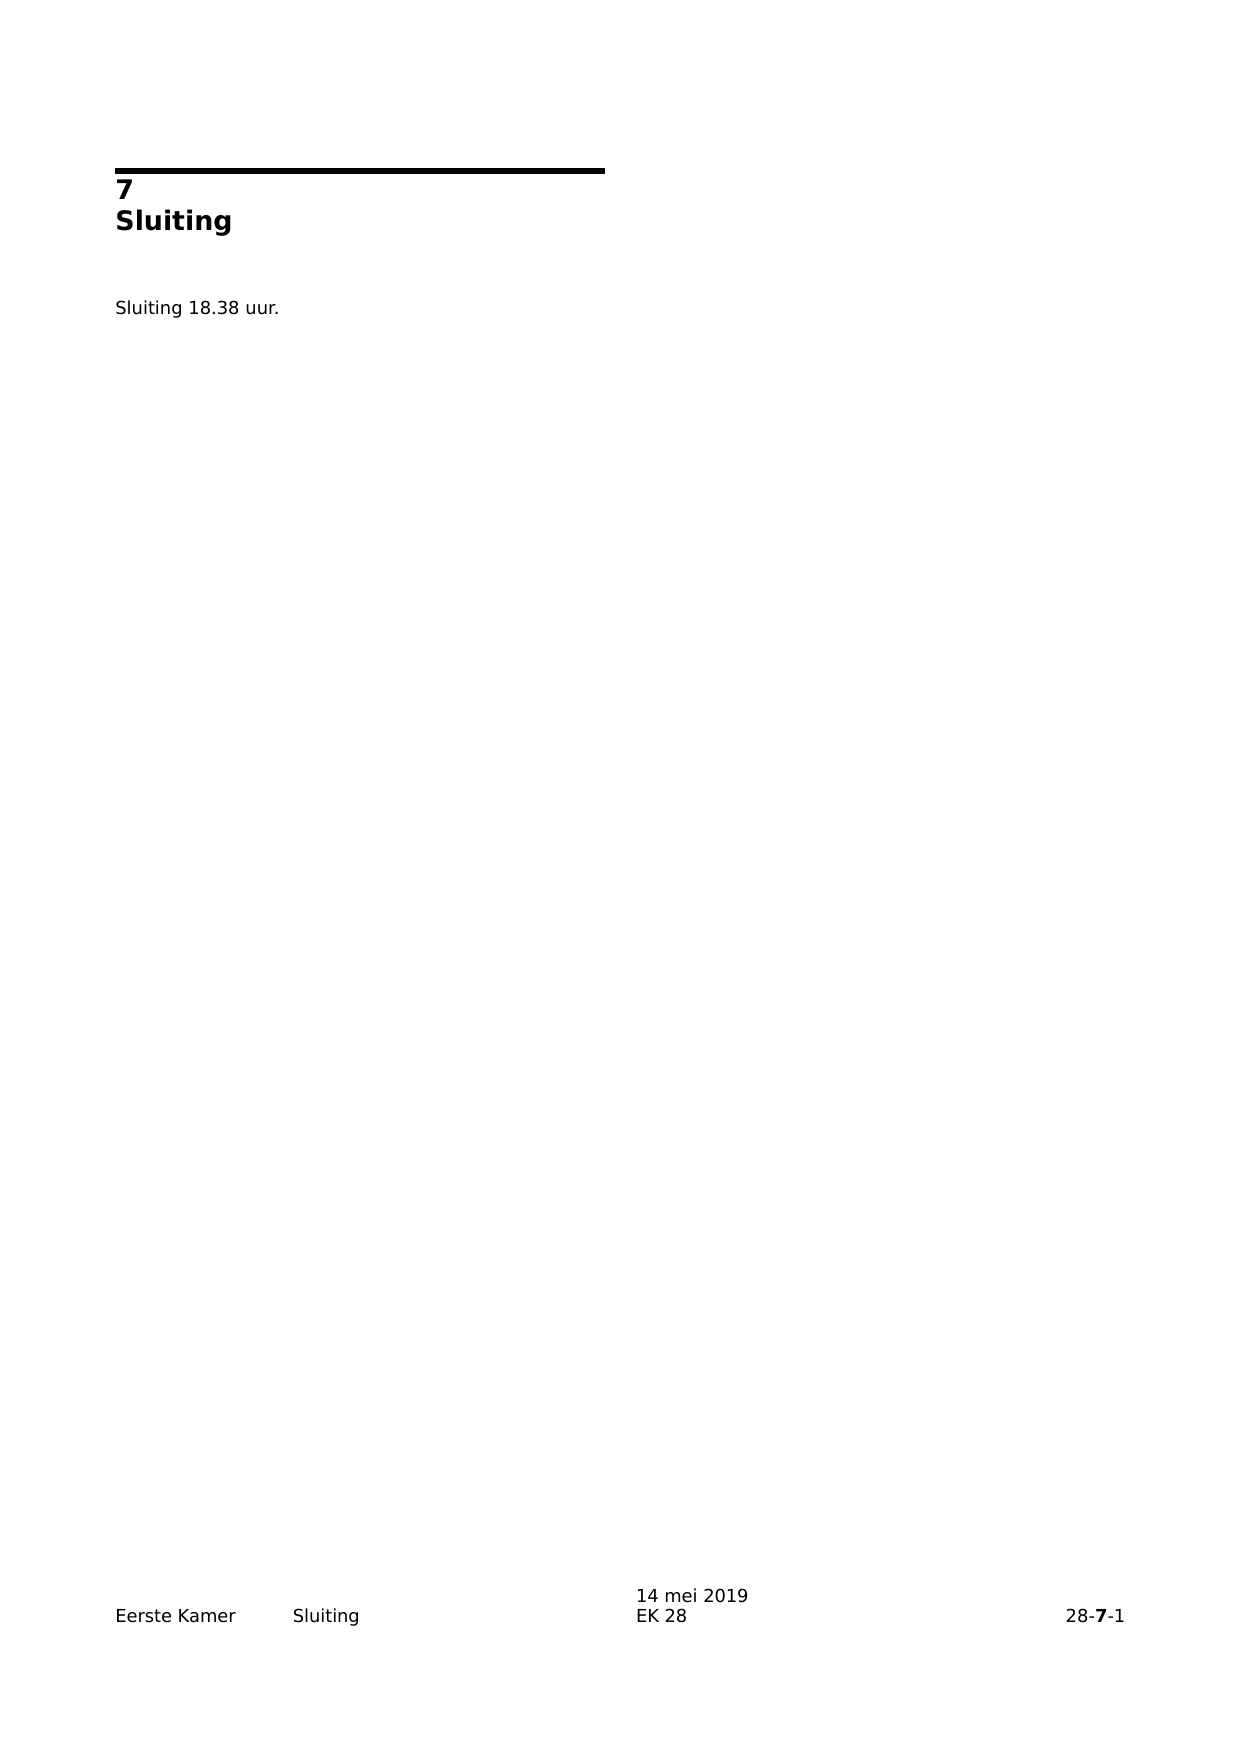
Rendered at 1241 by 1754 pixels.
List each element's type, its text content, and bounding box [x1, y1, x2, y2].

title 7 Sluiting [115, 174, 605, 237]
text Sluiting 18.38 uur. [115, 298, 605, 318]
